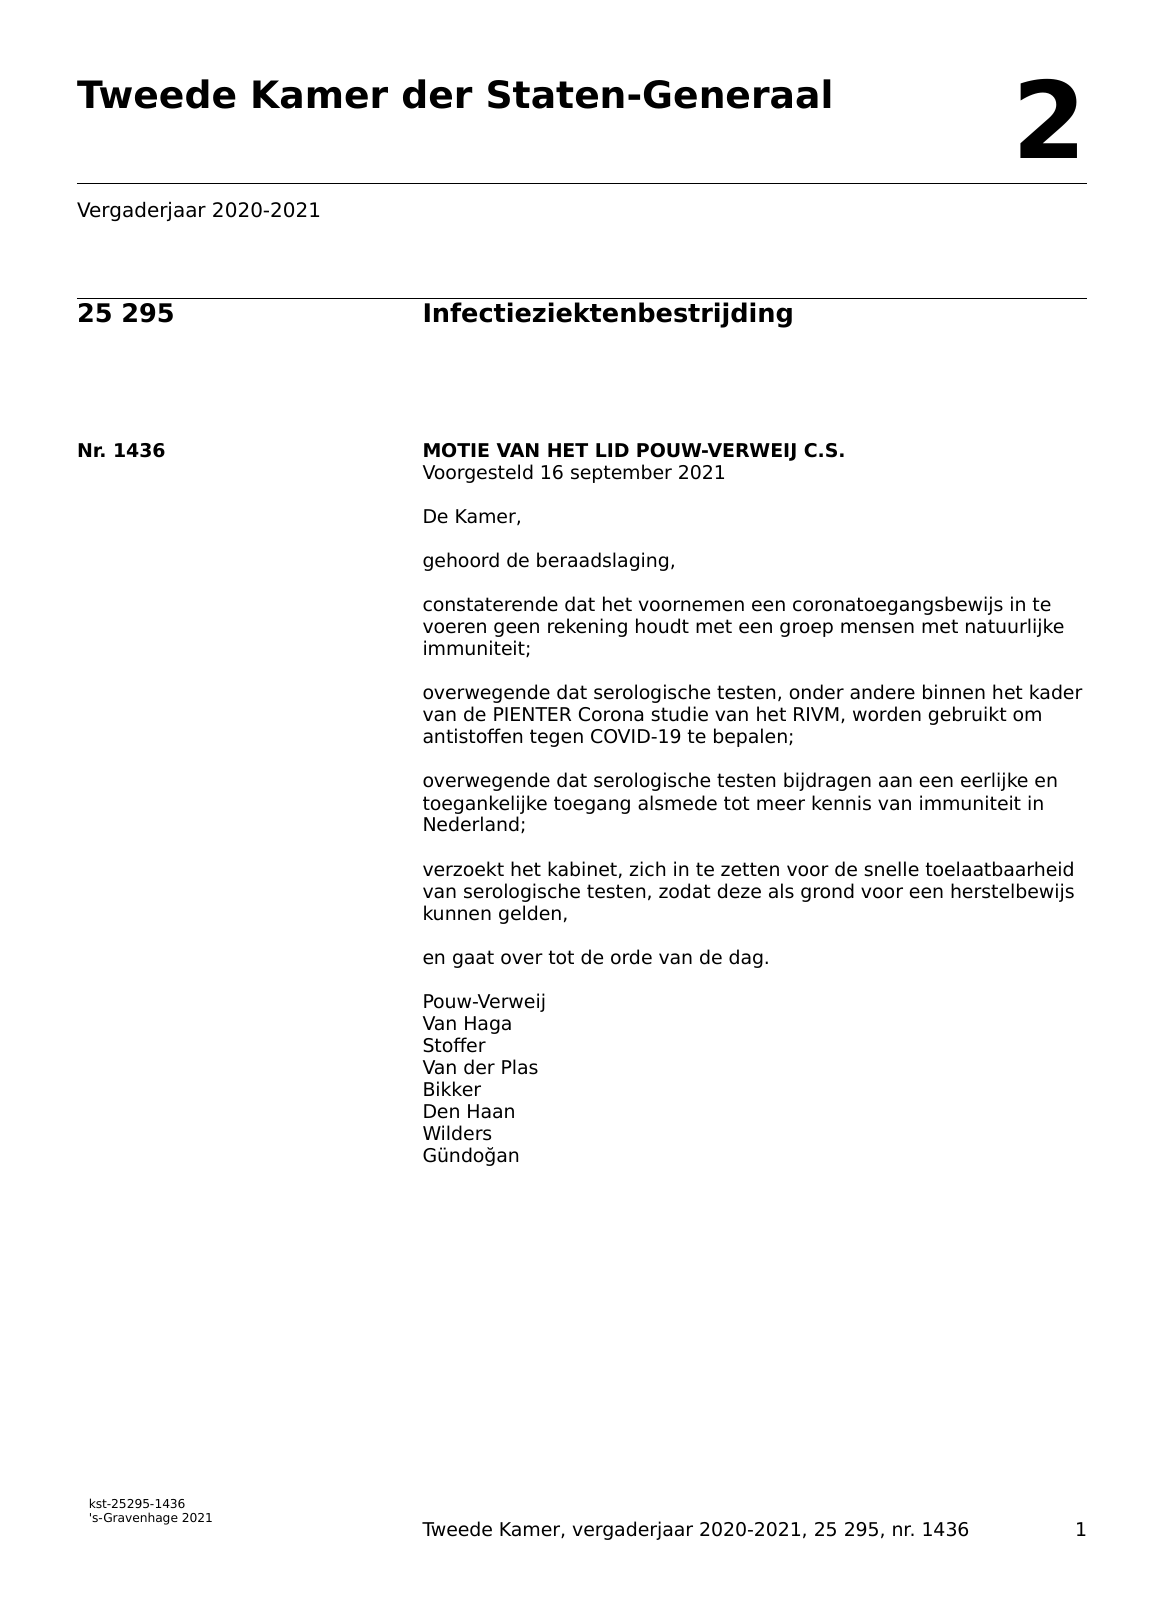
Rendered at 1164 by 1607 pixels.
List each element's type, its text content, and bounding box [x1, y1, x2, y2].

text Voorgesteld 16 september 2021 [422, 462, 1087, 484]
text verzoekt het kabinet, zich in te zetten voor de snelle toelaatbaarheid van serologische testen, zodat deze als grond voor een herstelbewijs kunnen gelden, [422, 858, 1087, 924]
text 's-Gravenhage 2021 [88, 1511, 323, 1525]
text Den Haan [422, 1101, 1087, 1123]
text constaterende dat het voornemen een coronatoegangsbewijs in te voeren geen rekening houdt met een groep mensen met natuurlijke immuniteit; [422, 594, 1087, 660]
table_cell Vergaderjaar 2020-2021 [77, 184, 1087, 298]
subtitle Nr. 1436 MOTIE VAN HET LID POUW-VERWEIJ C.S. [77, 440, 1087, 462]
table_header Tweede Kamer der Staten-Generaal [77, 59, 886, 183]
text Gündoğan [422, 1145, 1087, 1167]
table_header 2 [886, 59, 1087, 183]
subtitle 25 295 Infectieziektenbestrijding [77, 299, 1087, 329]
text Stoffer [422, 1035, 1087, 1057]
text Pouw-Verweij [422, 991, 1087, 1013]
text overwegende dat serologische testen bijdragen aan een eerlijke en toegankelijke toegang alsmede tot meer kennis van immuniteit in Nederland; [422, 770, 1087, 836]
text Wilders [422, 1123, 1087, 1145]
text Bikker [422, 1079, 1087, 1101]
text en gaat over tot de orde van de dag. [422, 947, 1087, 969]
text overwegende dat serologische testen, onder andere binnen het kader van de PIENTER Corona studie van het RIVM, worden gebruikt om antistoffen tegen COVID-19 te bepalen; [422, 682, 1087, 748]
text Van der Plas [422, 1057, 1087, 1079]
text kst-25295-1436 [88, 1497, 323, 1511]
text Van Haga [422, 1013, 1087, 1035]
text De Kamer, [422, 506, 1087, 528]
text gehoord de beraadslaging, [422, 550, 1087, 572]
